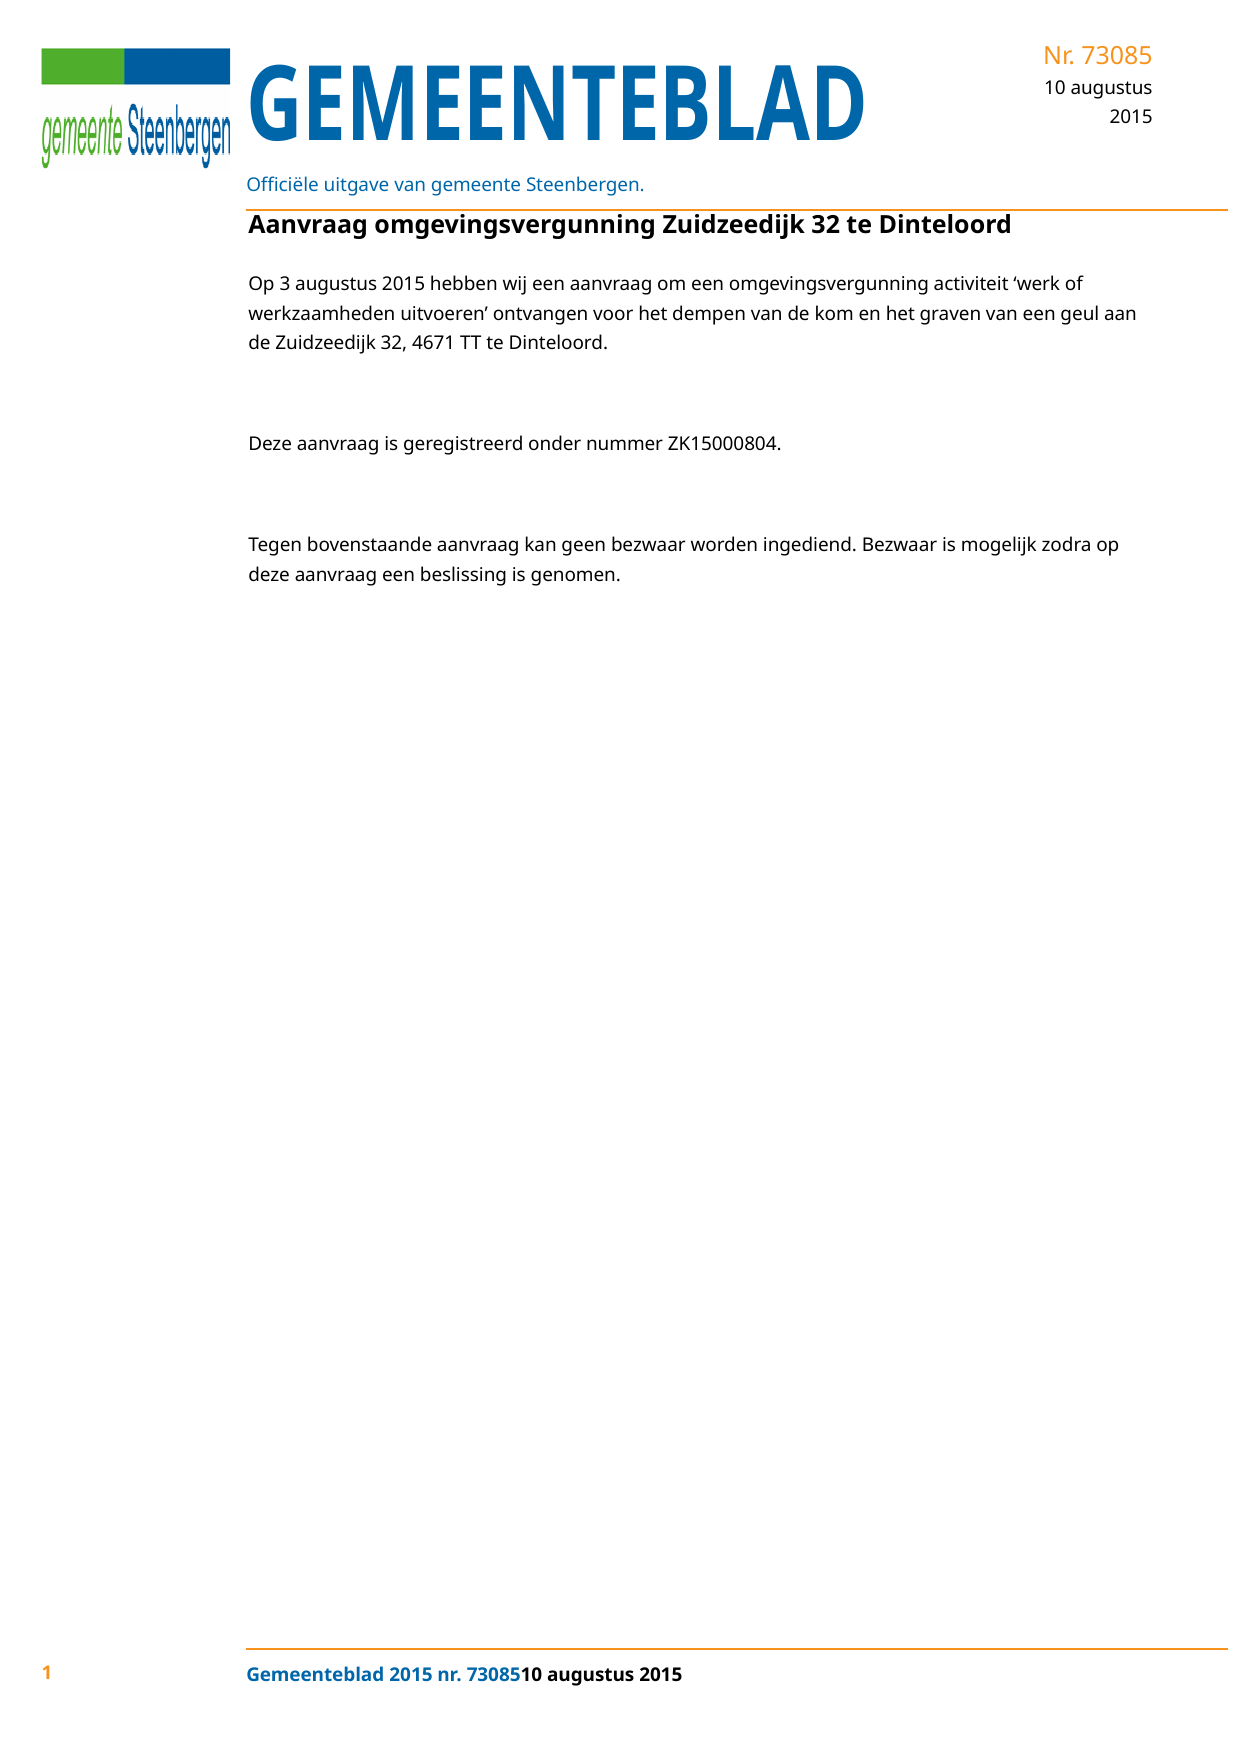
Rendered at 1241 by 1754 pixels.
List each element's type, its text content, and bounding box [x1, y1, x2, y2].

text Aanvraag omgevingsvergunning Zuidzeedijk 32 te Dinteloord [248, 211, 1152, 241]
text Tegen bovenstaande aanvraag kan geen bezwaar worden ingediend. Bezwaar is mogelijk zodra op deze aanvraag een beslissing is genomen. [248, 531, 1152, 586]
text Op 3 augustus 2015 hebben wij een aanvraag om een omgevingsvergunning activiteit ‘werk of werkzaamheden uitvoeren’ ontvangen voor het dempen van de kom en het graven van een geul aan de Zuidzeedijk 32, 4671 TT te Dinteloord. [248, 270, 1152, 355]
picture [41, 47, 231, 172]
text Deze aanvraag is geregistreerd onder nummer ZK15000804. [248, 430, 1152, 456]
